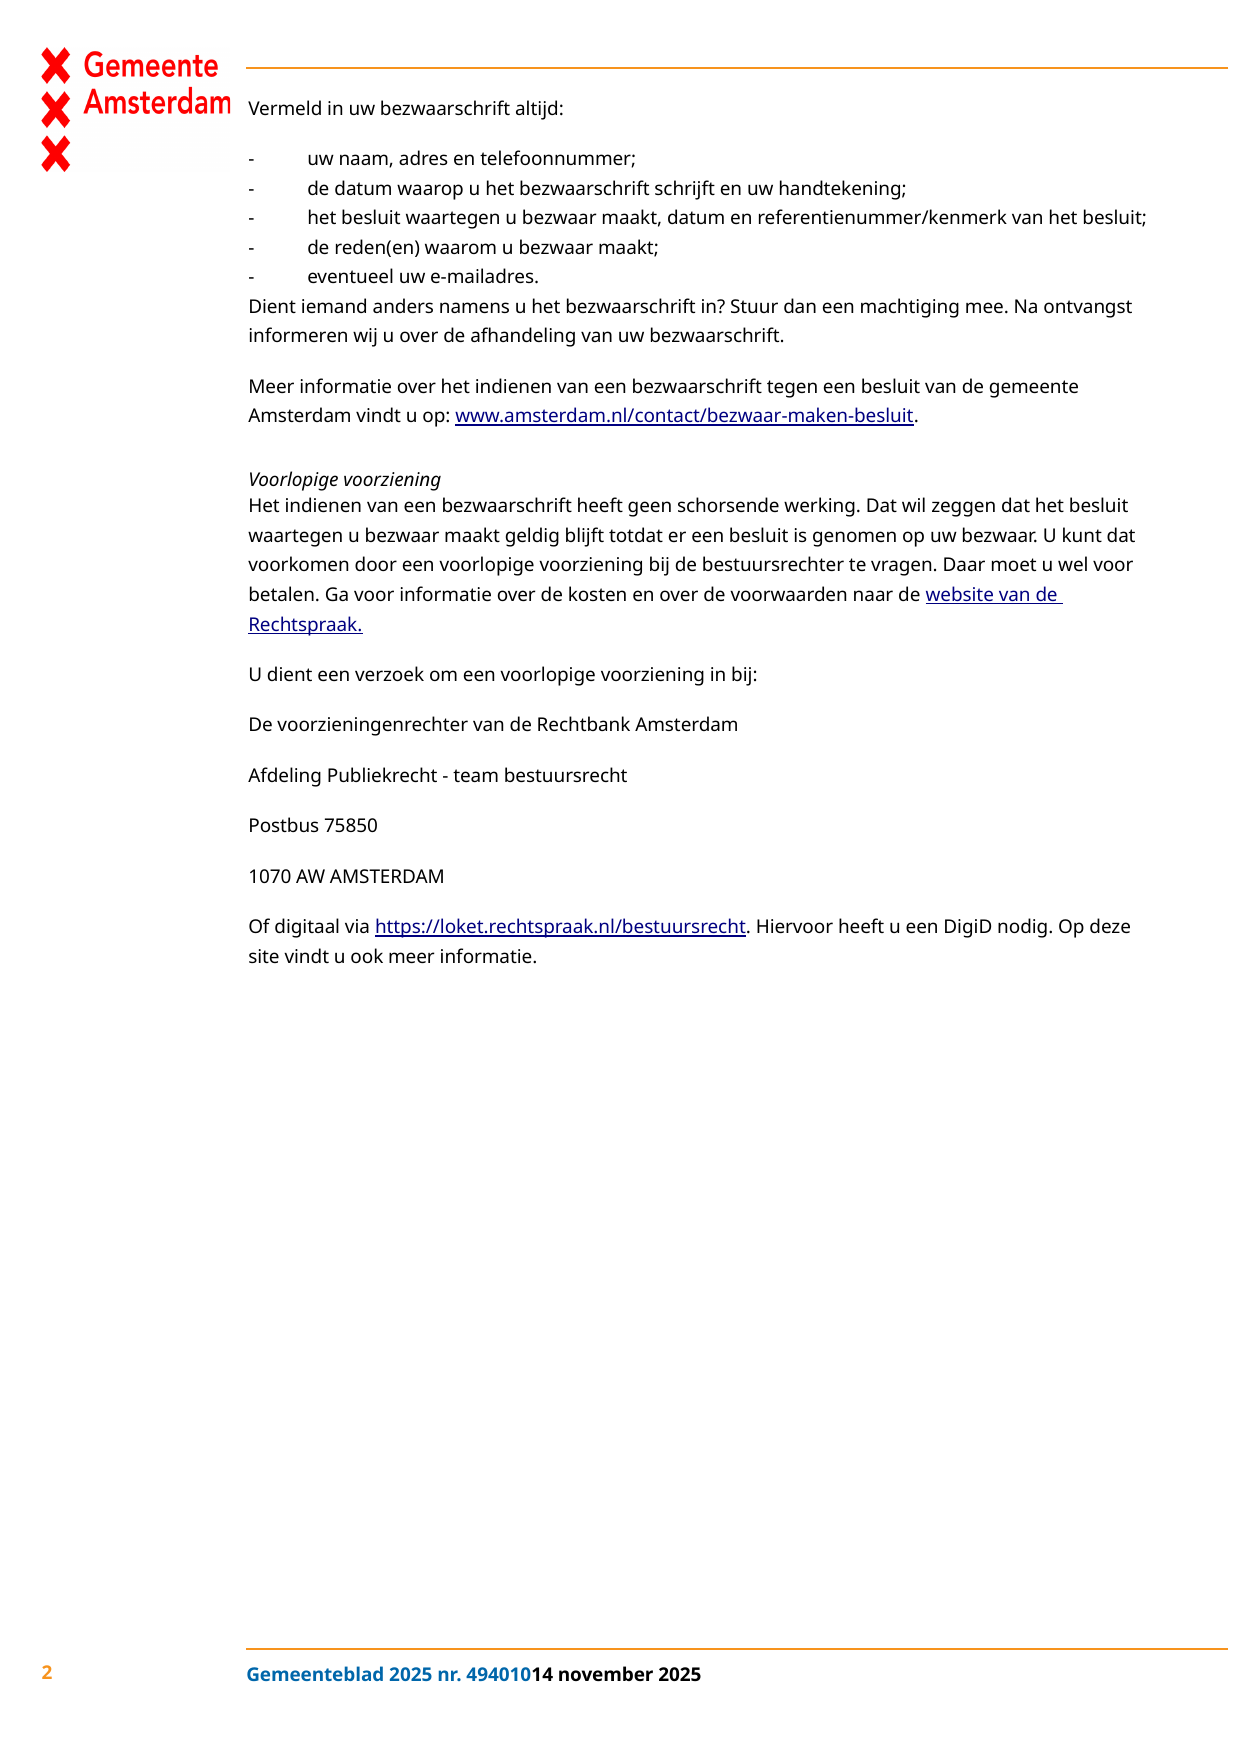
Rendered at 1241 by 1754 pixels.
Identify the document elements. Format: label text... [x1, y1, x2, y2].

text Meer informatie over het indienen van een bezwaarschrift tegen een besluit van de gemeente Amsterdam vindt u op: www.amsterdam.nl/contact/bezwaar-maken-besluit. [248, 373, 1152, 428]
text Of digitaal via https://loket.rechtspraak.nl/bestuursrecht. Hiervoor heeft u een DigiD nodig. Op deze site vindt u ook meer informatie. [248, 913, 1152, 968]
text U dient een verzoek om een voorlopige voorziening in bij: [248, 661, 1152, 687]
text Het indienen van een bezwaarschrift heeft geen schorsende werking. Dat wil zeggen dat het besluit waartegen u bezwaar maakt geldig blijft totdat er een besluit is genomen op uw bezwaar. U kunt dat voorkomen door een voorlopige voorziening bij de bestuursrechter te vragen. Daar moet u wel voor betalen. Ga voor informatie over de kosten en over de voorwaarden naar de website van de Rechtspraak. [248, 492, 1152, 636]
list het besluit waartegen u bezwaar maakt, datum en referentienummer/kenmerk van het besluit; [248, 204, 1152, 230]
text De voorzieningenrechter van de Rechtbank Amsterdam [248, 712, 1152, 737]
text Dient iemand anders namens u het bezwaarschrift in? Stuur dan een machtiging mee. Na ontvangst informeren wij u over de afhandeling van uw bezwaarschrift. [248, 293, 1152, 348]
text 1070 AW AMSTERDAM [248, 863, 1152, 888]
text Afdeling Publiekrecht - team bestuursrecht [248, 762, 1152, 788]
text Vermeld in uw bezwaarschrift altijd: [248, 95, 1152, 121]
list eventueel uw e-mailadres. [248, 263, 1152, 289]
list de datum waarop u het bezwaarschrift schrijft en uw handtekening; [248, 175, 1152, 201]
text Postbus 75850 [248, 812, 1152, 838]
picture [41, 47, 231, 172]
text Voorlopige voorziening [248, 467, 1152, 492]
list de reden(en) waarom u bezwaar maakt; [248, 234, 1152, 260]
list uw naam, adres en telefoonnummer; [248, 145, 1152, 171]
